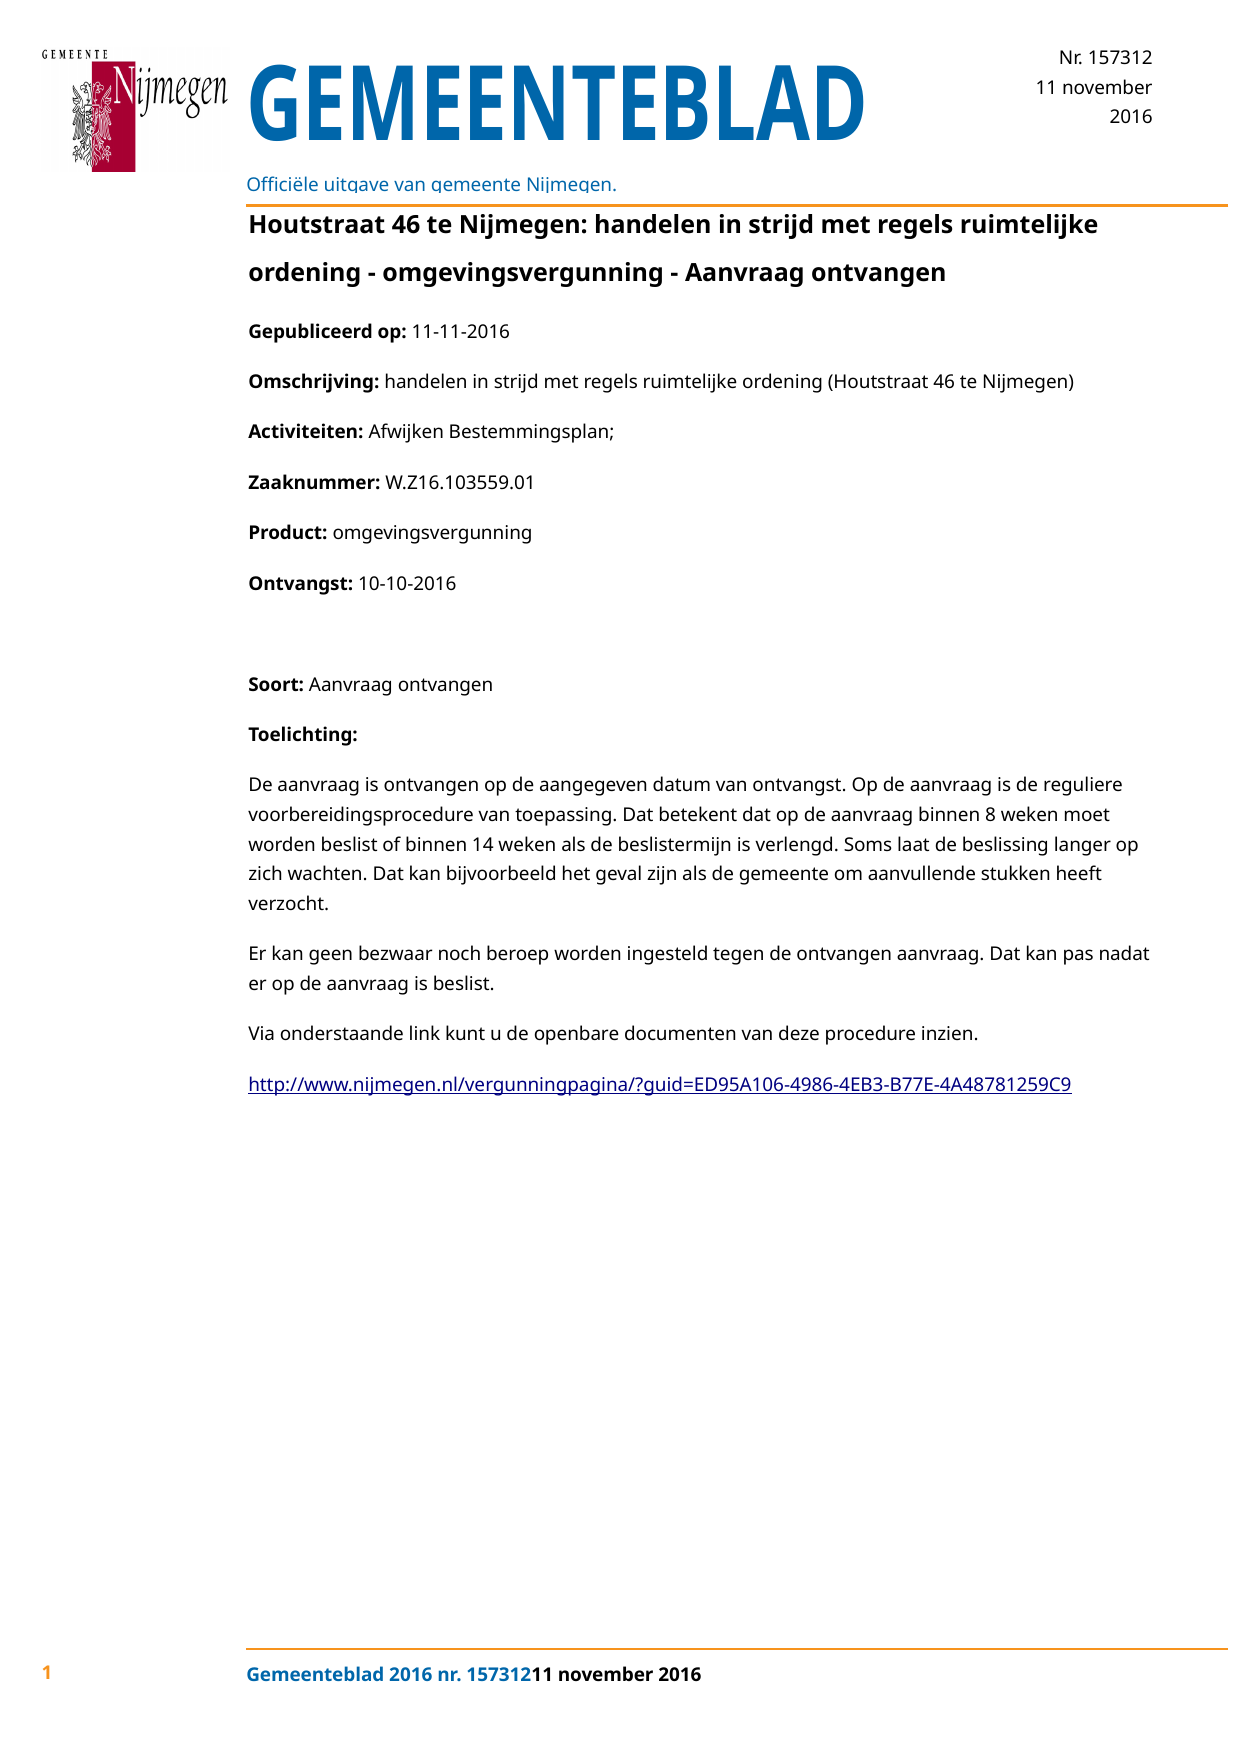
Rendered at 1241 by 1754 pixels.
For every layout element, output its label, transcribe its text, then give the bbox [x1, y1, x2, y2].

text Gepubliceerd op: 11-11-2016 [248, 318, 1152, 344]
text Zaaknummer: W.Z16.103559.01 [248, 469, 1152, 495]
text Toelichting: [248, 721, 1152, 747]
text Ontvangst: 10-10-2016 [248, 570, 1152, 596]
text Omschrijving: handelen in strijd met regels ruimtelijke ordening (Houtstraat 46 te Nijmegen) [248, 368, 1152, 394]
text Soort: Aanvraag ontvangen [248, 671, 1152, 697]
text Houtstraat 46 te Nijmegen: handelen in strijd met regels ruimtelijke ordening - omgevingsvergunning - Aanvraag ontvangen [248, 207, 1152, 288]
text Er kan geen bezwaar noch beroep worden ingesteld tegen de ontvangen aanvraag. Dat kan pas nadat er op de aanvraag is beslist. [248, 940, 1152, 996]
picture [41, 47, 231, 172]
text Activiteiten: Afwijken Bestemmingsplan; [248, 419, 1152, 444]
text Via onderstaande link kunt u de openbare documenten van deze procedure inzien. [248, 1020, 1152, 1046]
text http://www.nijmegen.nl/vergunningpagina/?guid=ED95A106-4986-4EB3-B77E-4A48781259C9 [248, 1071, 1152, 1097]
text Product: omgevingsvergunning [248, 519, 1152, 545]
text De aanvraag is ontvangen op de aangegeven datum van ontvangst. Op de aanvraag is de reguliere voorbereidingsprocedure van toepassing. Dat betekent dat op de aanvraag binnen 8 weken moet worden beslist of binnen 14 weken als de beslistermijn is verlengd. Soms laat de beslissing langer op zich wachten. Dat kan bijvoorbeeld het geval zijn als de gemeente om aanvullende stukken heeft verzocht. [248, 772, 1152, 916]
